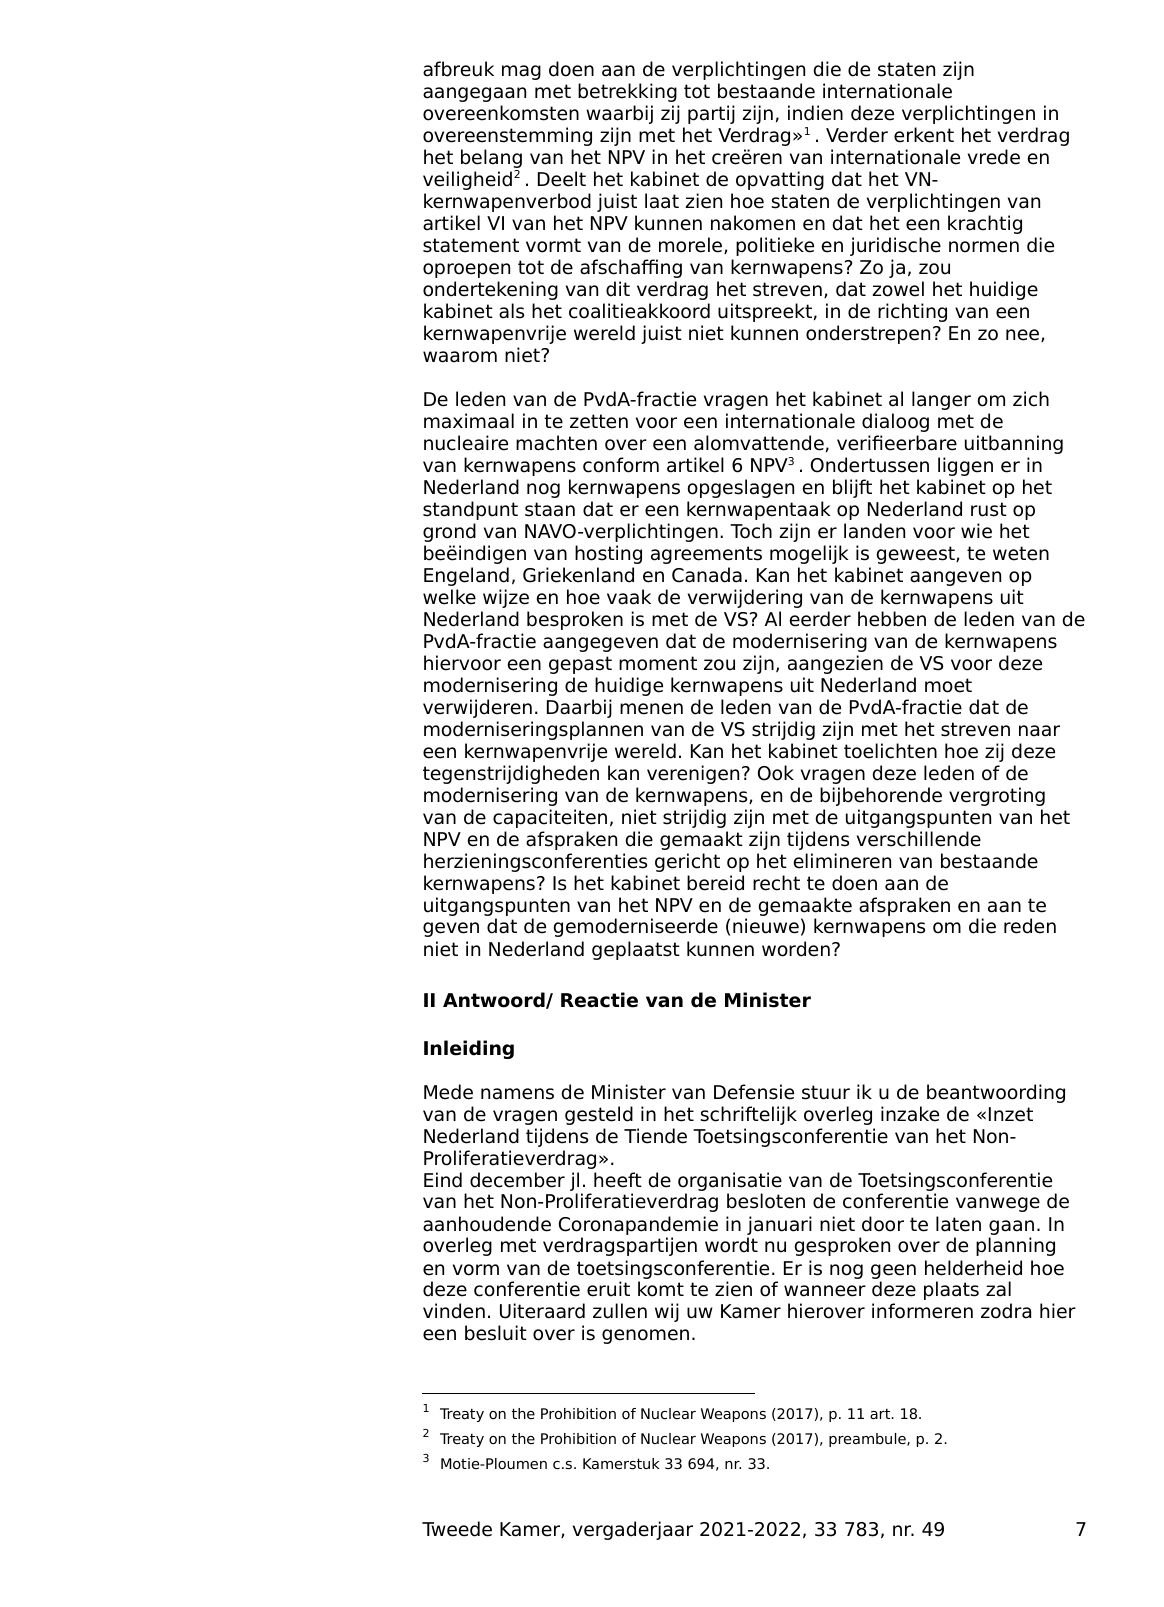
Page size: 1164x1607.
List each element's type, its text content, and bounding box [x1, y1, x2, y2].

text De leden van de PvdA-fractie vragen het kabinet al langer om zich maximaal in te zetten voor een internationale dialoog met de nucleaire machten over een alomvattende, verifieerbare uitbanning van kernwapens conform artikel 6 NPV. Ondertussen liggen er in Nederland nog kernwapens opgeslagen en blijft het kabinet op het standpunt staan dat er een kernwapentaak op Nederland rust op grond van NAVO-verplichtingen. Toch zijn er landen voor wie het beëindigen van hosting agreements mogelijk is geweest, te weten Engeland, Griekenland en Canada. Kan het kabinet aangeven op welke wijze en hoe vaak de verwijdering van de kernwapens uit Nederland besproken is met de VS? Al eerder hebben de leden van de PvdA-fractie aangegeven dat de modernisering van de kernwapens hiervoor een gepast moment zou zijn, aangezien de VS voor deze modernisering de huidige kernwapens uit Nederland moet verwijderen. Daarbij menen de leden van de PvdA-fractie dat de moderniseringsplannen van de VS strijdig zijn met het streven naar een kernwapenvrije wereld. Kan het kabinet toelichten hoe zij deze tegenstrijdigheden kan verenigen? Ook vragen deze leden of de modernisering van de kernwapens, en de bijbehorende vergroting van de capaciteiten, niet strijdig zijn met de uitgangspunten van het NPV en de afspraken die gemaakt zijn tijdens verschillende herzieningsconferenties gericht op het elimineren van bestaande kernwapens? Is het kabinet bereid recht te doen aan de uitgangspunten van het NPV en de gemaakte afspraken en aan te geven dat de gemoderniseerde (nieuwe) kernwapens om die reden niet in Nederland geplaatst kunnen worden? [422, 389, 1087, 960]
text Motie-Ploumen c.s. Kamerstuk 33 694, nr. 33. [422, 1452, 1087, 1474]
text Treaty on the Prohibition of Nuclear Weapons (2017), preambule, p. 2. [422, 1427, 1087, 1449]
subtitle Inleiding [422, 1037, 1087, 1059]
text Mede namens de Minister van Defensie stuur ik u de beantwoording van de vragen gesteld in het schriftelijk overleg inzake de «Inzet Nederland tijdens de Tiende Toetsingsconferentie van het Non-Proliferatieverdrag». [422, 1082, 1087, 1169]
text Eind december jl. heeft de organisatie van de Toetsingsconferentie van het Non-Proliferatieverdrag besloten de conferentie vanwege de aanhoudende Coronapandemie in januari niet door te laten gaan. In overleg met verdragspartijen wordt nu gesproken over de planning en vorm van de toetsingsconferentie. Er is nog geen helderheid hoe deze conferentie eruit komt te zien of wanneer deze plaats zal vinden. Uiteraard zullen wij uw Kamer hierover informeren zodra hier een besluit over is genomen. [422, 1169, 1087, 1345]
text Treaty on the Prohibition of Nuclear Weapons (2017), p. 11 art. 18. [422, 1402, 1087, 1424]
subtitle II Antwoord/ Reactie van de Minister [422, 990, 1087, 1012]
text afbreuk mag doen aan de verplichtingen die de staten zijn aangegaan met betrekking tot bestaande internationale overeenkomsten waarbij zij partij zijn, indien deze verplichtingen in overeenstemming zijn met het Verdrag». Verder erkent het verdrag het belang van het NPV in het creëren van internationale vrede en veiligheid. Deelt het kabinet de opvatting dat het VN-kernwapenverbod juist laat zien hoe staten de verplichtingen van artikel VI van het NPV kunnen nakomen en dat het een krachtig statement vormt van de morele, politieke en juridische normen die oproepen tot de afschaffing van kernwapens? Zo ja, zou ondertekening van dit verdrag het streven, dat zowel het huidige kabinet als het coalitieakkoord uitspreekt, in de richting van een kernwapenvrije wereld juist niet kunnen onderstrepen? En zo nee, waarom niet? [422, 59, 1087, 367]
